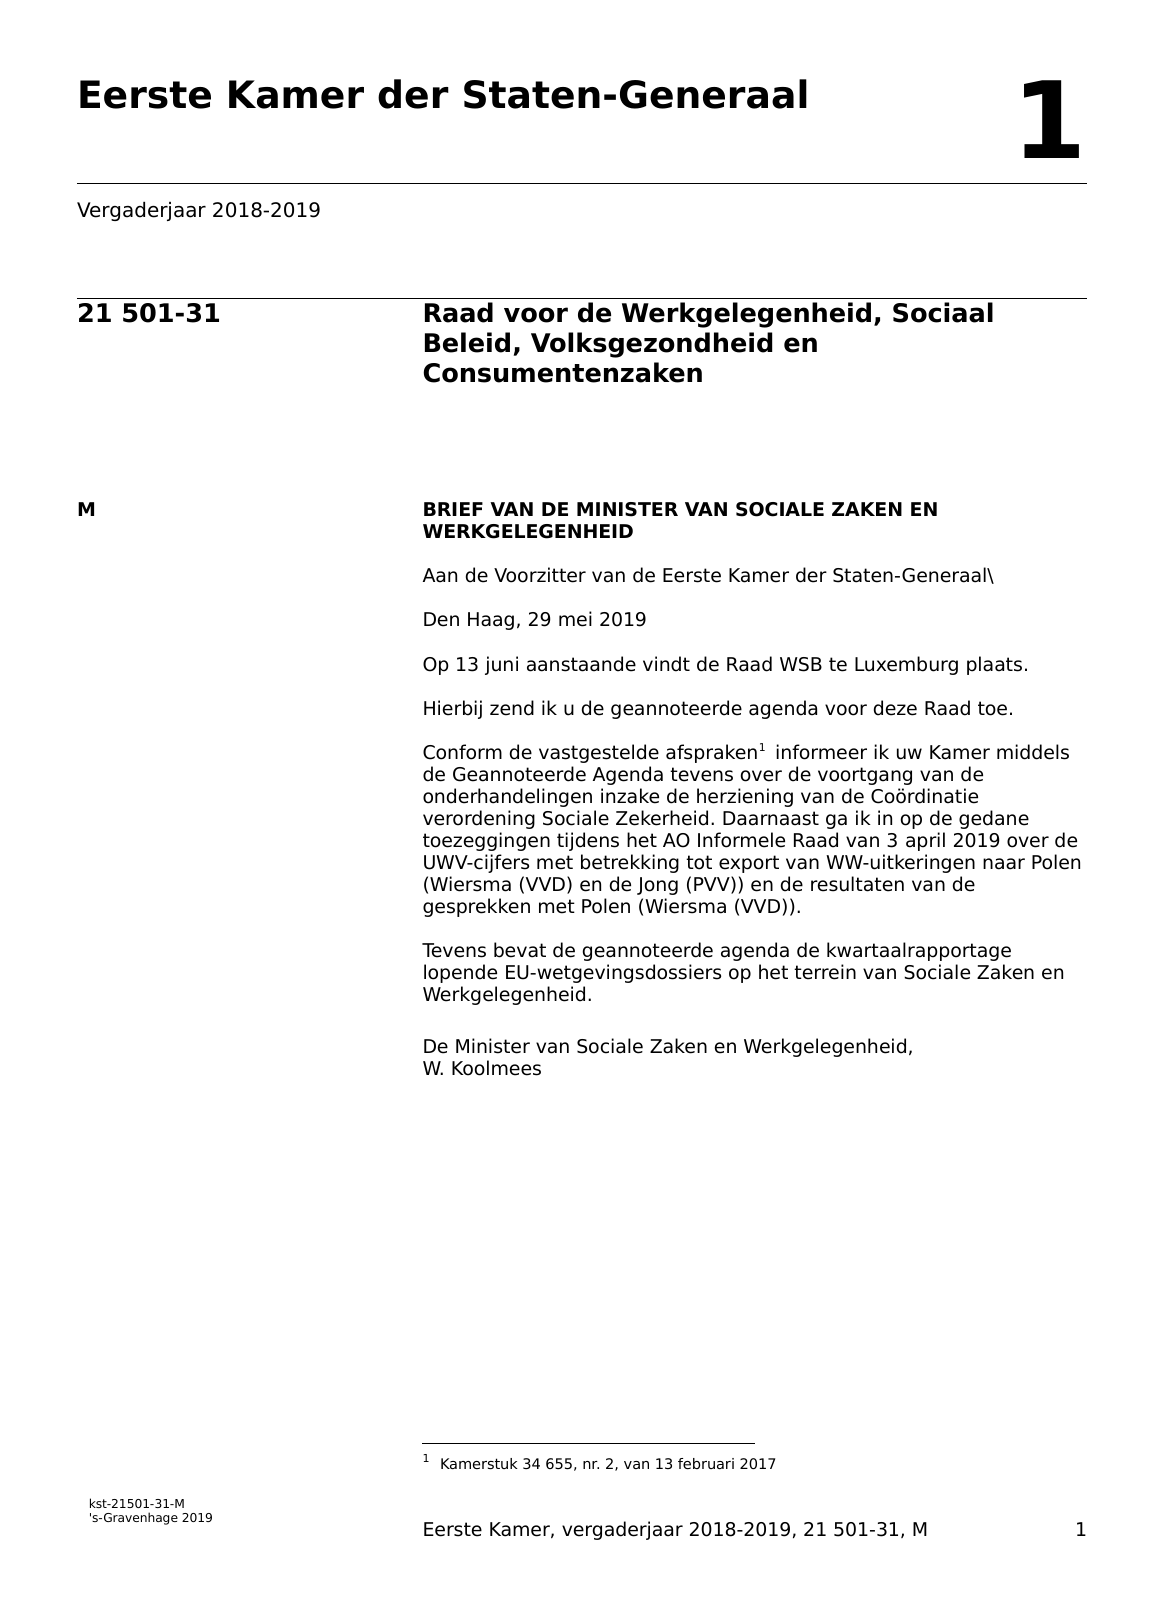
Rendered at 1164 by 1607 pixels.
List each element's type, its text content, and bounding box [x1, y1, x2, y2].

table_cell Vergaderjaar 2018-2019 [77, 184, 1087, 298]
text Kamerstuk 34 655, nr. 2, van 13 februari 2017 [422, 1452, 1087, 1474]
text Aan de Voorzitter van de Eerste Kamer der Staten-Generaal\ [422, 565, 1087, 587]
text De Minister van Sociale Zaken en Werkgelegenheid, W. Koolmees [422, 1036, 1087, 1080]
text Tevens bevat de geannoteerde agenda de kwartaalrapportage lopende EU-wetgevingsdossiers op het terrein van Sociale Zaken en Werkgelegenheid. [422, 940, 1087, 1006]
text Conform de vastgestelde afspraken informeer ik uw Kamer middels de Geannoteerde Agenda tevens over de voortgang van de onderhandelingen inzake de herziening van de Coördinatie verordening Sociale Zekerheid. Daarnaast ga ik in op de gedane toezeggingen tijdens het AO Informele Raad van 3 april 2019 over de UWV-cijfers met betrekking tot export van WW-uitkeringen naar Polen (Wiersma (VVD) en de Jong (PVV)) en de resultaten van de gesprekken met Polen (Wiersma (VVD)). [422, 742, 1087, 918]
text Den Haag, 29 mei 2019 [422, 609, 1087, 631]
text Hierbij zend ik u de geannoteerde agenda voor deze Raad toe. [422, 698, 1087, 720]
text Op 13 juni aanstaande vindt de Raad WSB te Luxemburg plaats. [422, 653, 1087, 676]
text 's-Gravenhage 2019 [88, 1511, 323, 1525]
table_header Eerste Kamer der Staten-Generaal [77, 59, 886, 183]
table_header 1 [886, 59, 1087, 183]
subtitle M BRIEF VAN DE MINISTER VAN SOCIALE ZAKEN EN WERKGELEGENHEID [77, 499, 1087, 543]
text kst-21501-31-M [88, 1497, 323, 1511]
subtitle 21 501-31 Raad voor de Werkgelegenheid, Sociaal Beleid, Volksgezondheid en Consumentenzaken [77, 299, 1087, 388]
